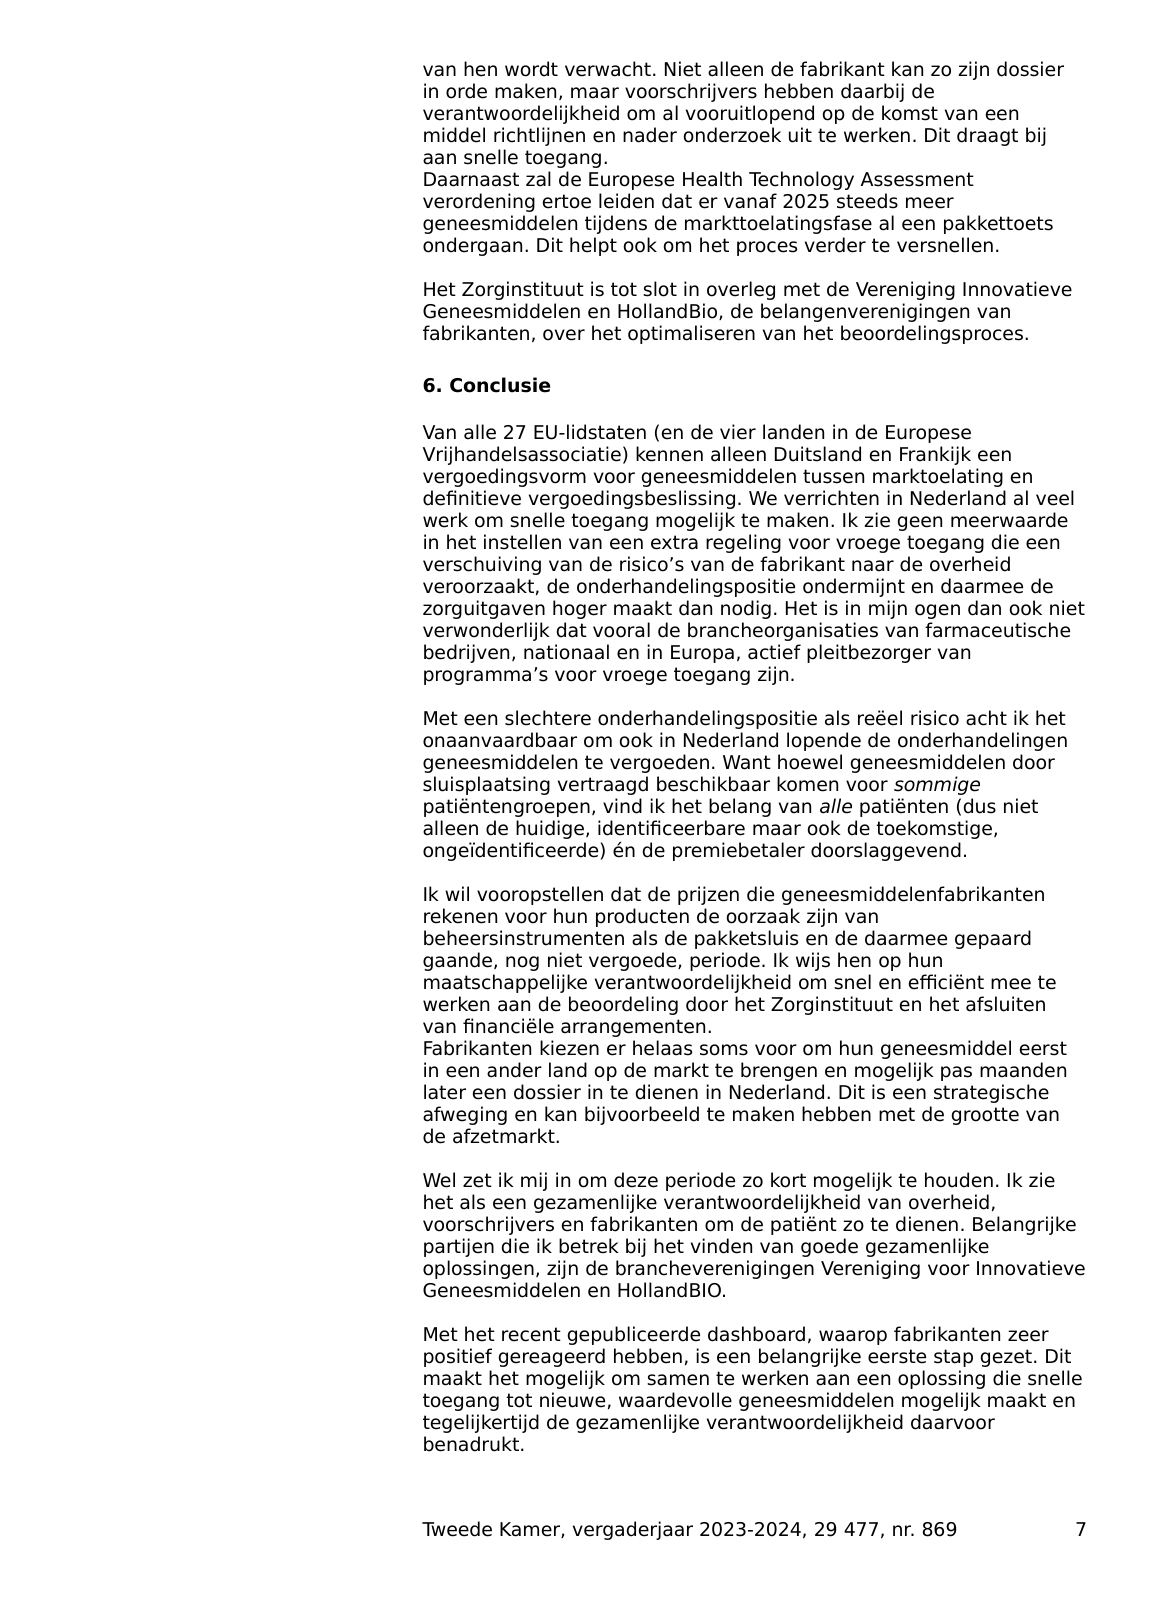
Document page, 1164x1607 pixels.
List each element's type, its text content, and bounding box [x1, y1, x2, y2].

text Fabrikanten kiezen er helaas soms voor om hun geneesmiddel eerst in een ander land op de markt te brengen en mogelijk pas maanden later een dossier in te dienen in Nederland. Dit is een strategische afweging en kan bijvoorbeeld te maken hebben met de grootte van de afzetmarkt. [422, 1038, 1087, 1148]
text van hen wordt verwacht. Niet alleen de fabrikant kan zo zijn dossier in orde maken, maar voorschrijvers hebben daarbij de verantwoordelijkheid om al vooruitlopend op de komst van een middel richtlijnen en nader onderzoek uit te werken. Dit draagt bij aan snelle toegang. [422, 59, 1087, 169]
text Het Zorginstituut is tot slot in overleg met de Vereniging Innovatieve Geneesmiddelen en HollandBio, de belangenverenigingen van fabrikanten, over het optimaliseren van het beoordelingsproces. [422, 279, 1087, 345]
text Met een slechtere onderhandelingspositie als reëel risico acht ik het onaanvaardbaar om ook in Nederland lopende de onderhandelingen geneesmiddelen te vergoeden. Want hoewel geneesmiddelen door sluisplaatsing vertraagd beschikbaar komen voor sommige patiëntengroepen, vind ik het belang van alle patiënten (dus niet alleen de huidige, identificeerbare maar ook de toekomstige, ongeïdentificeerde) én de premiebetaler doorslaggevend. [422, 708, 1087, 862]
text Van alle 27 EU-lidstaten (en de vier landen in de Europese Vrijhandelsassociatie) kennen alleen Duitsland en Frankijk een vergoedingsvorm voor geneesmiddelen tussen marktoelating en definitieve vergoedingsbeslissing. We verrichten in Nederland al veel werk om snelle toegang mogelijk te maken. Ik zie geen meerwaarde in het instellen van een extra regeling voor vroege toegang die een verschuiving van de risico’s van de fabrikant naar de overheid veroorzaakt, de onderhandelingspositie ondermijnt en daarmee de zorguitgaven hoger maakt dan nodig. Het is in mijn ogen dan ook niet verwonderlijk dat vooral de brancheorganisaties van farmaceutische bedrijven, nationaal en in Europa, actief pleitbezorger van programma’s voor vroege toegang zijn. [422, 422, 1087, 686]
subtitle 6. Conclusie [422, 375, 1087, 397]
text Daarnaast zal de Europese Health Technology Assessment verordening ertoe leiden dat er vanaf 2025 steeds meer geneesmiddelen tijdens de markttoelatingsfase al een pakkettoets ondergaan. Dit helpt ook om het proces verder te versnellen. [422, 169, 1087, 257]
text Ik wil vooropstellen dat de prijzen die geneesmiddelenfabrikanten rekenen voor hun producten de oorzaak zijn van beheersinstrumenten als de pakketsluis en de daarmee gepaard gaande, nog niet vergoede, periode. Ik wijs hen op hun maatschappelijke verantwoordelijkheid om snel en efficiënt mee te werken aan de beoordeling door het Zorginstituut en het afsluiten van financiële arrangementen. [422, 884, 1087, 1038]
text Met het recent gepubliceerde dashboard, waarop fabrikanten zeer positief gereageerd hebben, is een belangrijke eerste stap gezet. Dit maakt het mogelijk om samen te werken aan een oplossing die snelle toegang tot nieuwe, waardevolle geneesmiddelen mogelijk maakt en tegelijkertijd de gezamenlijke verantwoordelijkheid daarvoor benadrukt. [422, 1324, 1087, 1456]
text Wel zet ik mij in om deze periode zo kort mogelijk te houden. Ik zie het als een gezamenlijke verantwoordelijkheid van overheid, voorschrijvers en fabrikanten om de patiënt zo te dienen. Belangrijke partijen die ik betrek bij het vinden van goede gezamenlijke oplossingen, zijn de brancheverenigingen Vereniging voor Innovatieve Geneesmiddelen en HollandBIO. [422, 1170, 1087, 1302]
